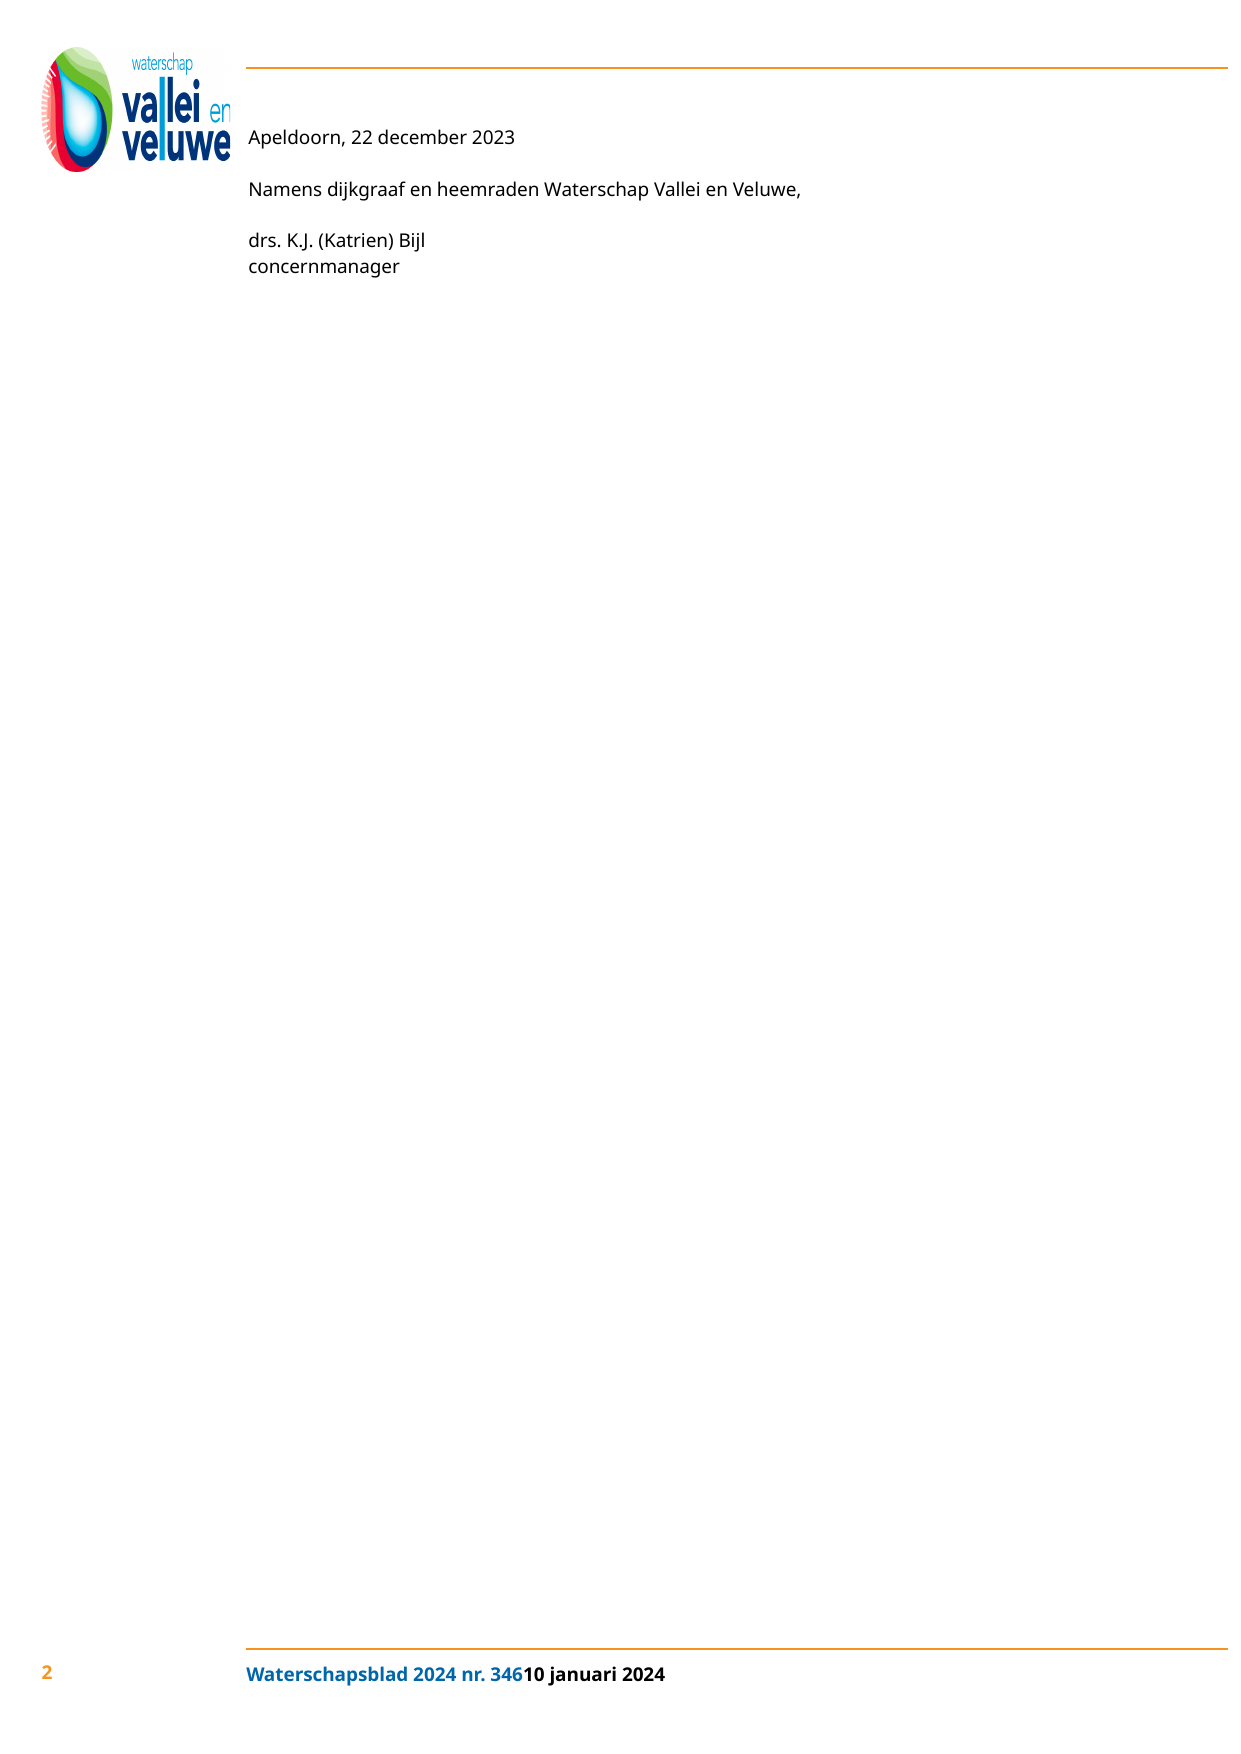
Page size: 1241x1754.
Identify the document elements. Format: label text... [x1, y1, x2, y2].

picture [41, 47, 231, 172]
text Apeldoorn, 22 december 2023 [248, 124, 1152, 150]
text Namens dijkgraaf en heemraden Waterschap Vallei en Veluwe, [248, 176, 1152, 202]
text concernmanager [248, 253, 1152, 279]
text drs. K.J. (Katrien) Bijl [248, 227, 1152, 253]
